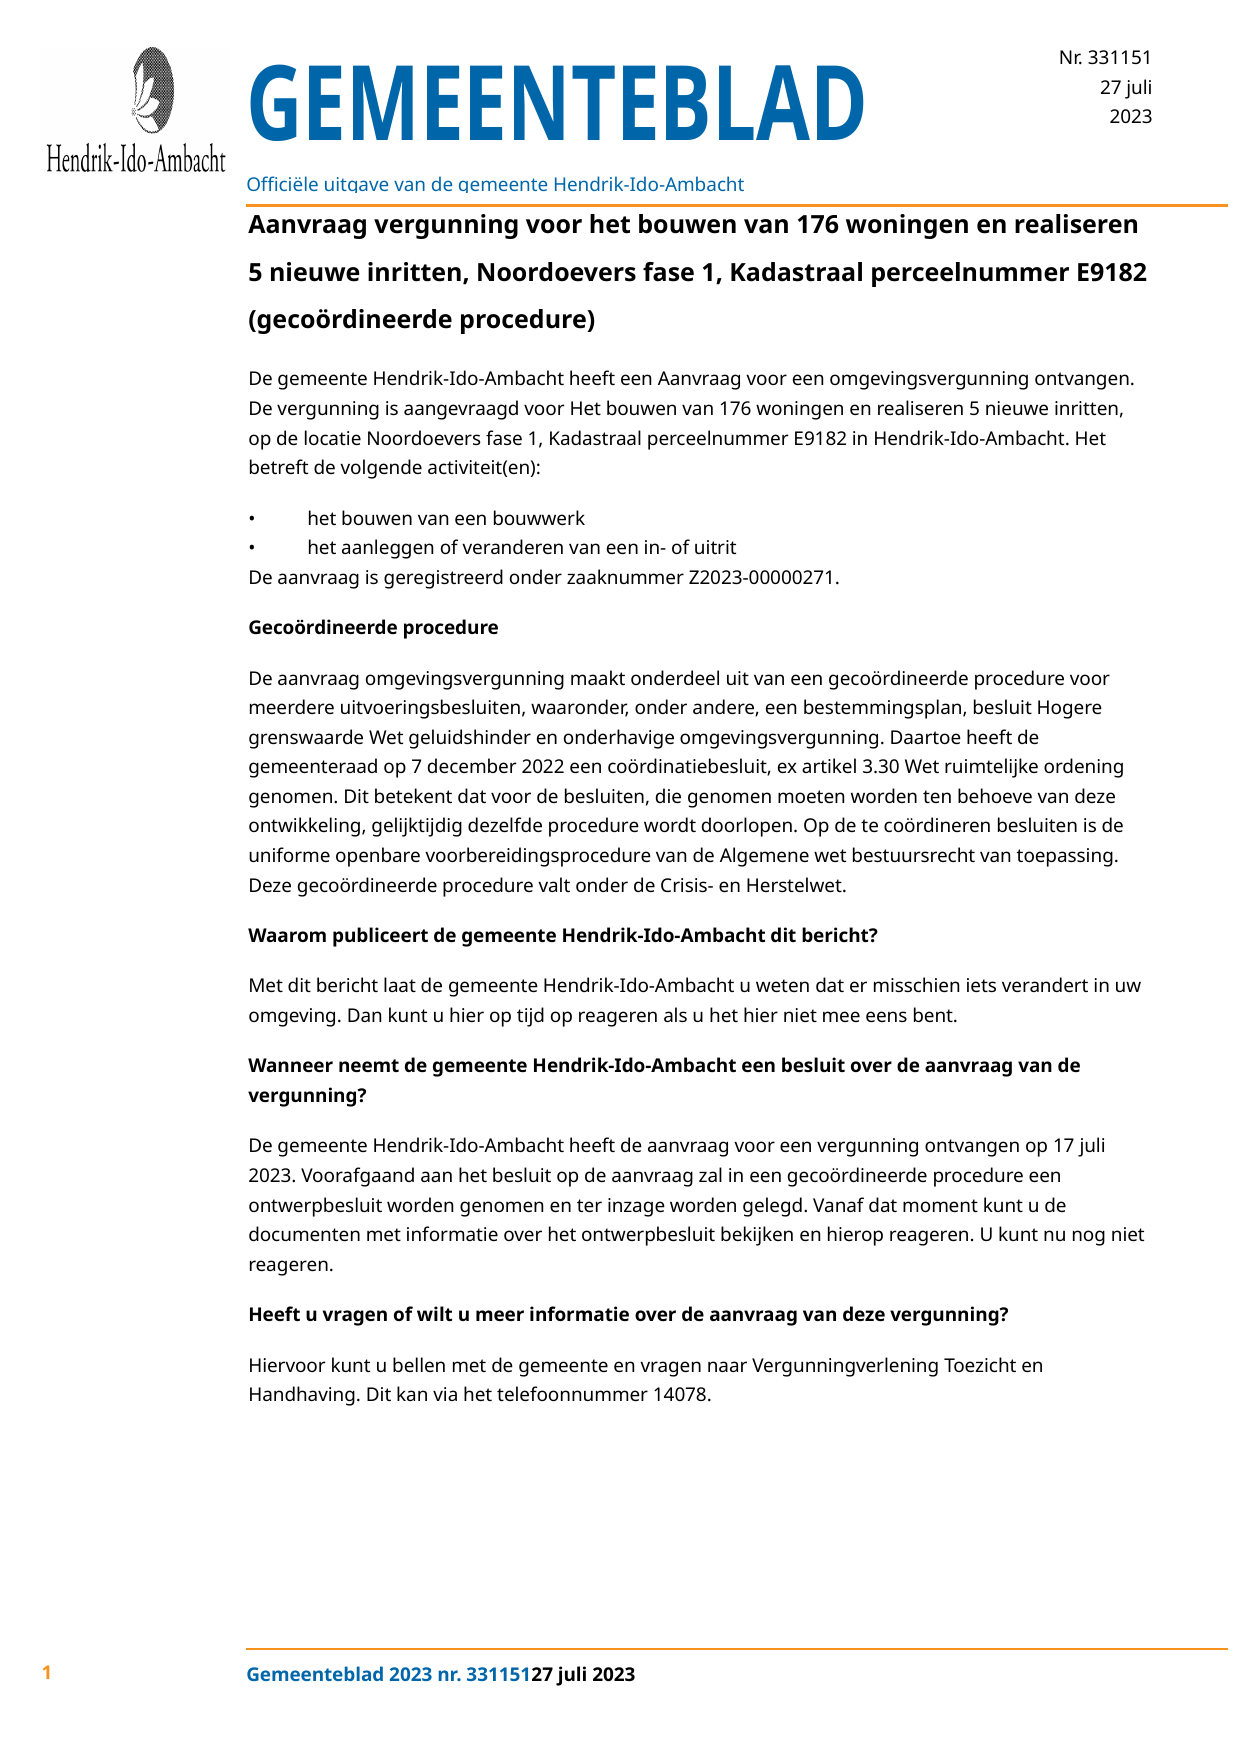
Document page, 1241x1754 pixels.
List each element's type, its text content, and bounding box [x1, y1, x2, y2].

list het bouwen van een bouwwerk [248, 505, 1152, 530]
text Aanvraag vergunning voor het bouwen van 176 woningen en realiseren 5 nieuwe inritten, Noordoevers fase 1, Kadastraal perceelnummer E9182 (gecoördineerde procedure) [248, 207, 1152, 336]
text Met dit bericht laat de gemeente Hendrik-Ido-Ambacht u weten dat er misschien iets verandert in uw omgeving. Dan kunt u hier op tijd op reageren als u het hier niet mee eens bent. [248, 973, 1152, 1028]
text Waarom publiceert de gemeente Hendrik-Ido-Ambacht dit bericht? [248, 922, 1152, 948]
picture [41, 47, 231, 172]
text De aanvraag is geregistreerd onder zaaknummer Z2023-00000271. [248, 564, 1152, 589]
text De aanvraag omgevingsvergunning maakt onderdeel uit van een gecoördineerde procedure voor meerdere uitvoeringsbesluiten, waaronder, onder andere, een bestemmingsplan, besluit Hogere grenswaarde Wet geluidshinder en onderhavige omgevingsvergunning. Daartoe heeft de gemeenteraad op 7 december 2022 een coördinatiebesluit, ex artikel 3.30 Wet ruimtelijke ordening genomen. Dit betekent dat voor de besluiten, die genomen moeten worden ten behoeve van deze ontwikkeling, gelijktijdig dezelfde procedure wordt doorlopen. Op de te coördineren besluiten is de uniforme openbare voorbereidingsprocedure van de Algemene wet bestuursrecht van toepassing. Deze gecoördineerde procedure valt onder de Crisis- en Herstelwet. [248, 665, 1152, 897]
list het aanleggen of veranderen van een in- of uitrit [248, 534, 1152, 560]
text Hiervoor kunt u bellen met de gemeente en vragen naar Vergunningverlening Toezicht en Handhaving. Dit kan via het telefoonnummer 14078. [248, 1352, 1152, 1407]
text Heeft u vragen of wilt u meer informatie over de aanvraag van deze vergunning? [248, 1301, 1152, 1327]
text Gecoördineerde procedure [248, 614, 1152, 640]
text De gemeente Hendrik-Ido-Ambacht heeft een Aanvraag voor een omgevingsvergunning ontvangen. De vergunning is aangevraagd voor Het bouwen van 176 woningen en realiseren 5 nieuwe inritten, op de locatie Noordoevers fase 1, Kadastraal perceelnummer E9182 in Hendrik-Ido-Ambacht. Het betreft de volgende activiteit(en): [248, 366, 1152, 480]
text Wanneer neemt de gemeente Hendrik-Ido-Ambacht een besluit over de aanvraag van de vergunning? [248, 1053, 1152, 1108]
text De gemeente Hendrik-Ido-Ambacht heeft de aanvraag voor een vergunning ontvangen op 17 juli 2023. Voorafgaand aan het besluit op de aanvraag zal in een gecoördineerde procedure een ontwerpbesluit worden genomen en ter inzage worden gelegd. Vanaf dat moment kunt u de documenten met informatie over het ontwerpbesluit bekijken en hierop reageren. U kunt nu nog niet reageren. [248, 1133, 1152, 1277]
